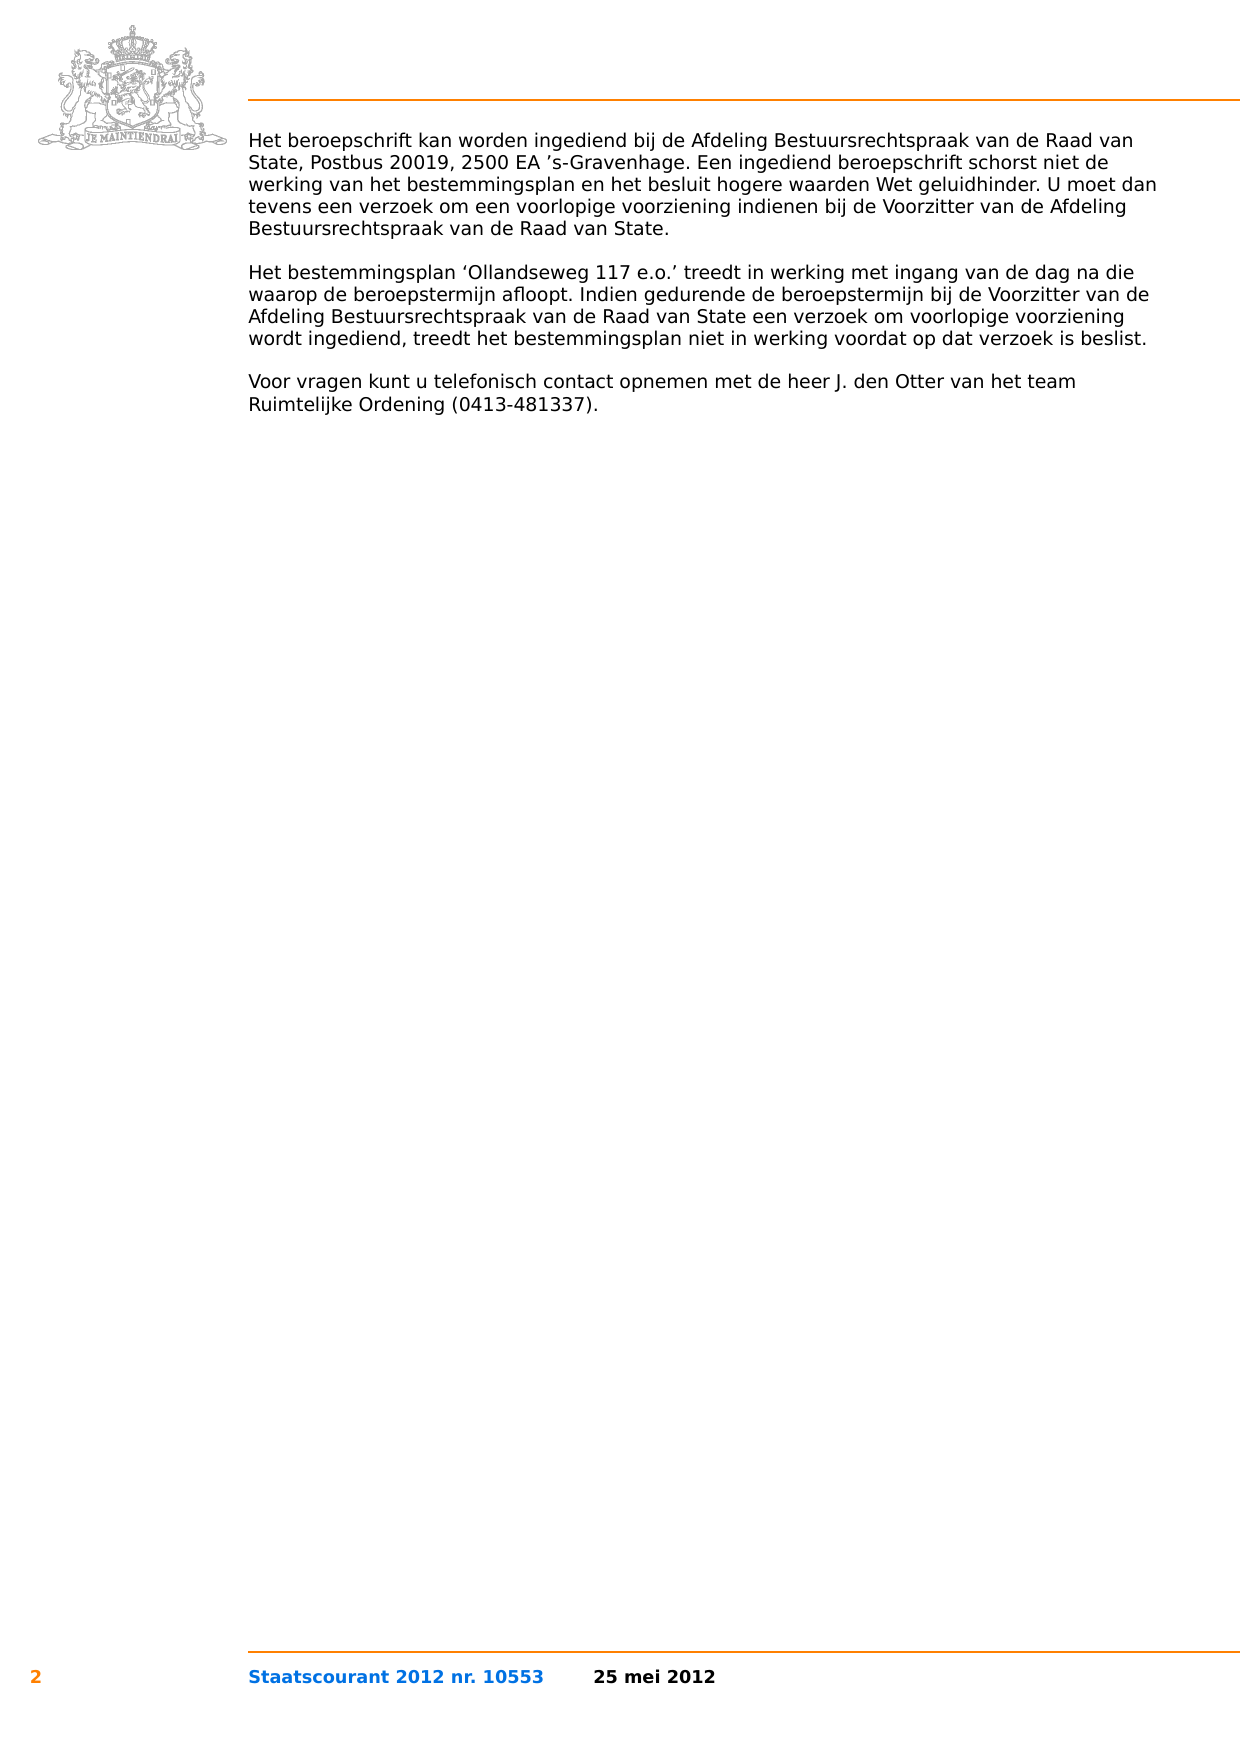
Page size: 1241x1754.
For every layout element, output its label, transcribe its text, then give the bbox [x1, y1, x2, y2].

picture [38, 25, 227, 150]
text Voor vragen kunt u telefonisch contact opnemen met de heer J. den Otter van het team Ruimtelijke Ordening (0413-481337). [248, 371, 1163, 415]
text Het bestemmingsplan ‘Ollandseweg 117 e.o.’ treedt in werking met ingang van de dag na die waarop de beroepstermijn afloopt. Indien gedurende de beroepstermijn bij de Voorzitter van de Afdeling Bestuursrechtspraak van de Raad van State een verzoek om voorlopige voorziening wordt ingediend, treedt het bestemmingsplan niet in werking voordat op dat verzoek is beslist. [248, 262, 1163, 349]
text Het beroepschrift kan worden ingediend bij de Afdeling Bestuursrechtspraak van de Raad van State, Postbus 20019, 2500 EA ’s-Gravenhage. Een ingediend beroepschrift schorst niet de werking van het bestemmingsplan en het besluit hogere waarden Wet geluidhinder. U moet dan tevens een verzoek om een voorlopige voorziening indienen bij de Voorzitter van de Afdeling Bestuursrechtspraak van de Raad van State. [248, 130, 1163, 240]
